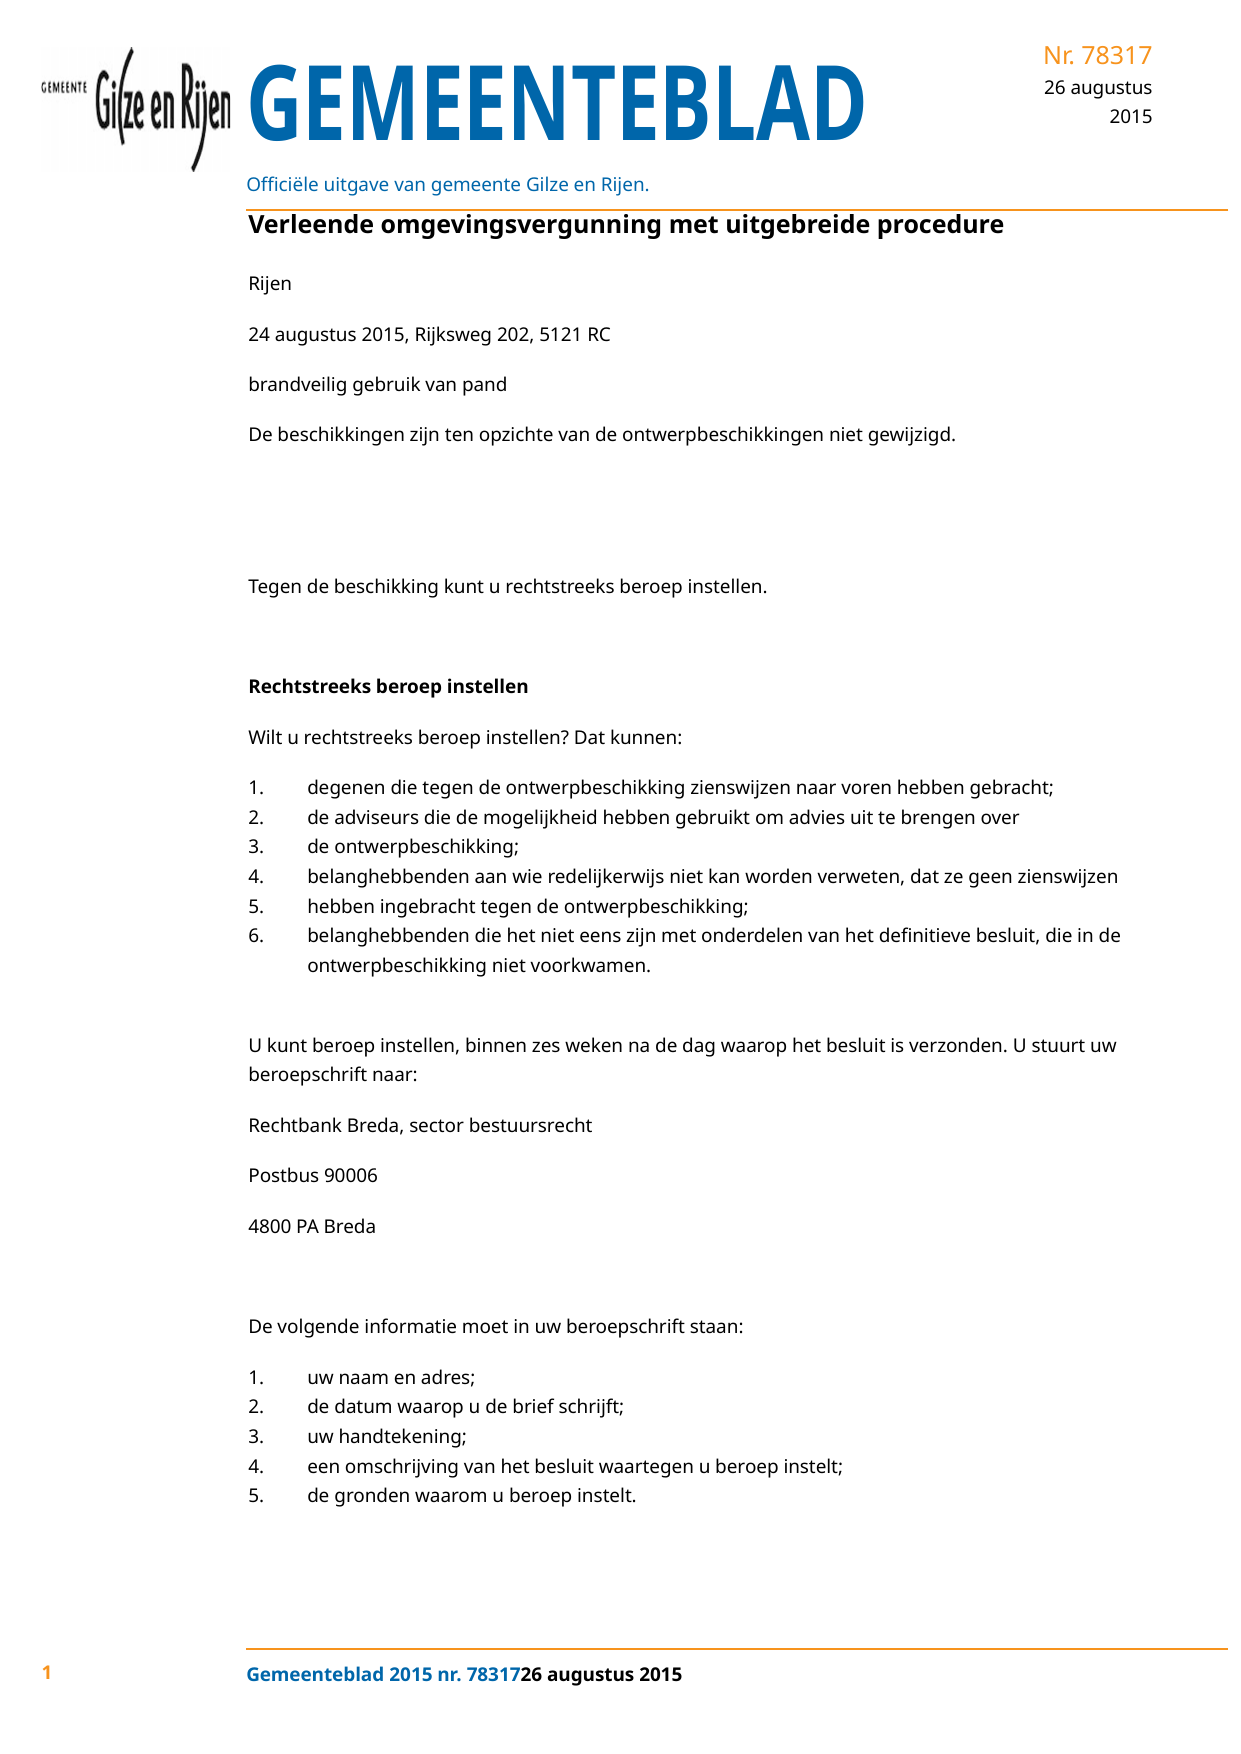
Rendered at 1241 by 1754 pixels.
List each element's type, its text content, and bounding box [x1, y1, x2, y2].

list belanghebbenden die het niet eens zijn met onderdelen van het definitieve besluit, die in de ontwerpbeschikking niet voorkwamen. [248, 922, 1152, 978]
list degenen die tegen de ontwerpbeschikking zienswijzen naar voren hebben gebracht; [248, 774, 1152, 800]
text 4800 PA Breda [248, 1213, 1152, 1238]
list belanghebbenden aan wie redelijkerwijs niet kan worden verweten, dat ze geen zienswijzen [248, 863, 1152, 889]
text brandveilig gebruik van pand [248, 371, 1152, 397]
list uw naam en adres; [248, 1364, 1152, 1390]
text Rijen [248, 270, 1152, 296]
text Wilt u rechtstreeks beroep instellen? Dat kunnen: [248, 724, 1152, 750]
list een omschrijving van het besluit waartegen u beroep instelt; [248, 1453, 1152, 1478]
text Postbus 90006 [248, 1162, 1152, 1188]
list hebben ingebracht tegen de ontwerpbeschikking; [248, 893, 1152, 918]
list de ontwerpbeschikking; [248, 834, 1152, 859]
text Tegen de beschikking kunt u rechtstreeks beroep instellen. [248, 573, 1152, 598]
text Verleende omgevingsvergunning met uitgebreide procedure [248, 211, 1152, 241]
list de datum waarop u de brief schrijft; [248, 1394, 1152, 1419]
list de gronden waarom u beroep instelt. [248, 1482, 1152, 1508]
picture [41, 47, 231, 172]
list de adviseurs die de mogelijkheid hebben gebruikt om advies uit te brengen over [248, 804, 1152, 830]
text Rechtbank Breda, sector bestuursrecht [248, 1112, 1152, 1138]
text De volgende informatie moet in uw beroepschrift staan: [248, 1314, 1152, 1339]
text 24 augustus 2015, Rijksweg 202, 5121 RC [248, 321, 1152, 346]
text Rechtstreeks beroep instellen [248, 674, 1152, 699]
text U kunt beroep instellen, binnen zes weken na de dag waarop het besluit is verzonden. U stuurt uw beroepschrift naar: [248, 1032, 1152, 1087]
text De beschikkingen zijn ten opzichte van de ontwerpbeschikkingen niet gewijzigd. [248, 422, 1152, 447]
list uw handtekening; [248, 1423, 1152, 1449]
